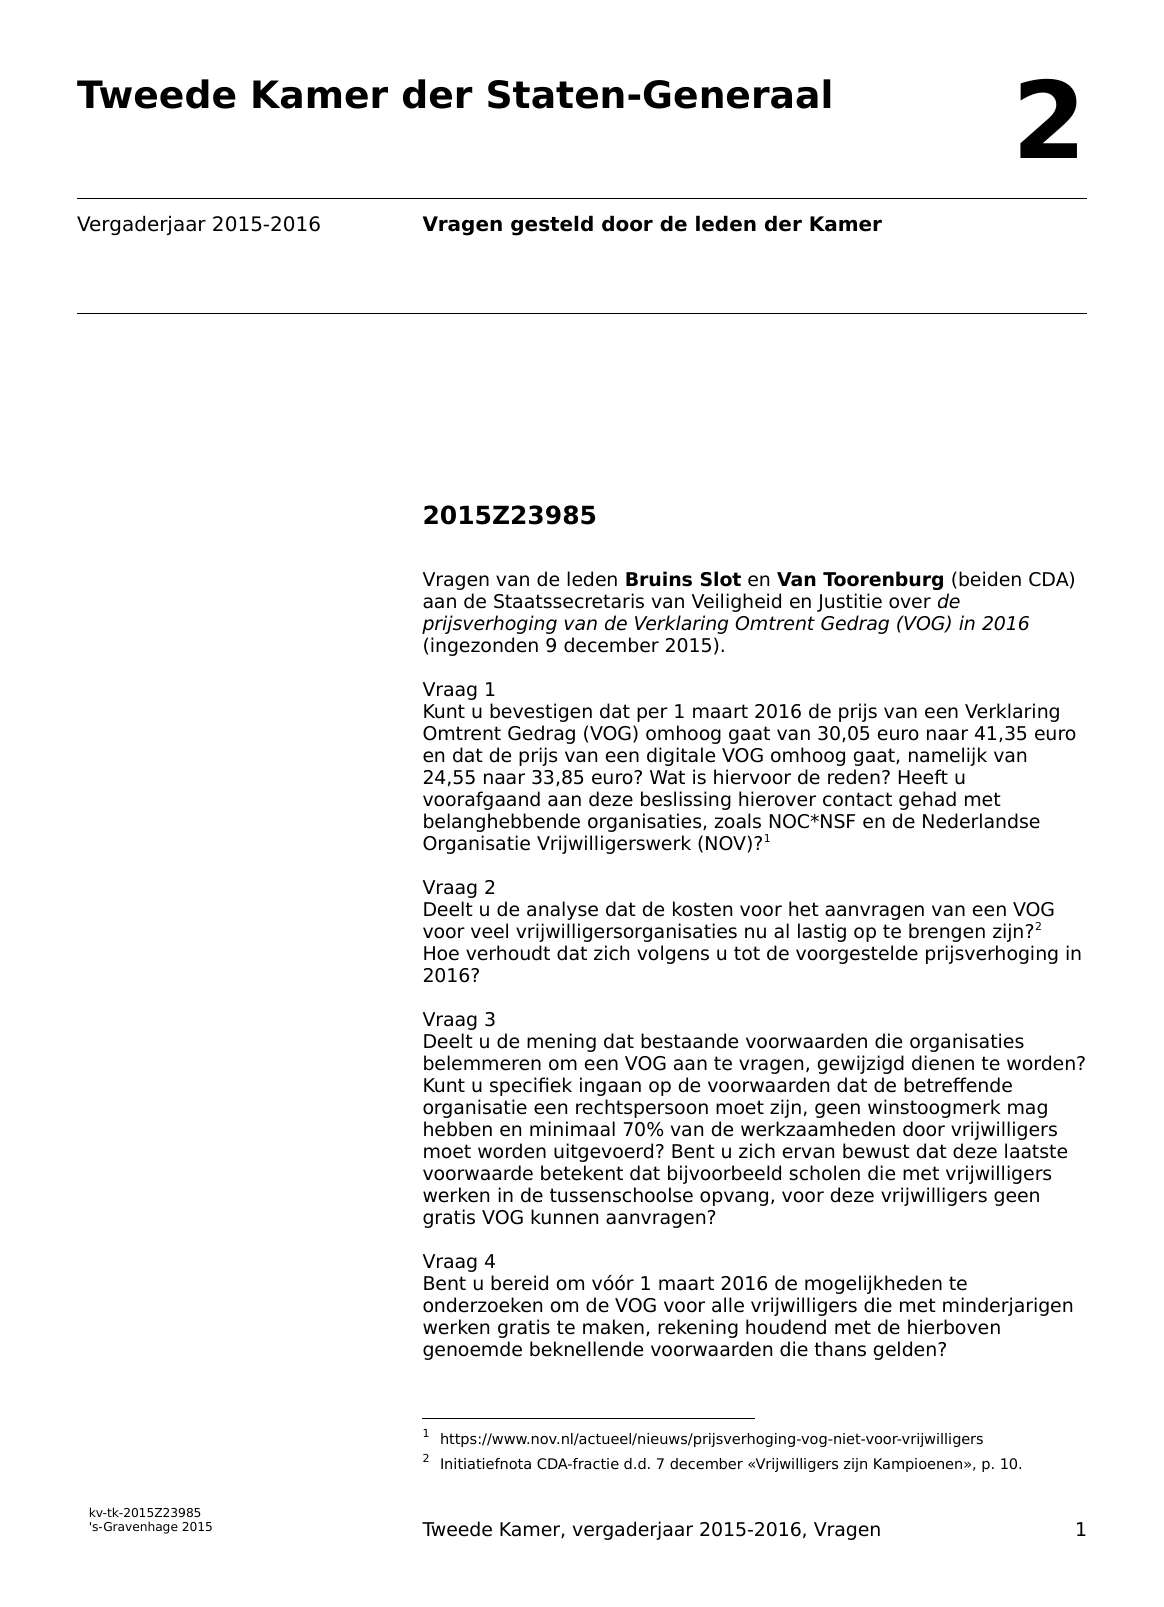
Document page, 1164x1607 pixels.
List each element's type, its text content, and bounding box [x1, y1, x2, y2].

table_cell Vragen gesteld door de leden der Kamer [422, 199, 1087, 313]
text kv-tk-2015Z23985 [88, 1506, 323, 1520]
text Initiatiefnota CDA-fractie d.d. 7 december «Vrijwilligers zijn Kampioenen», p. 10. [422, 1452, 1087, 1474]
text Vraag 4 [422, 1251, 1087, 1273]
table_header 2 [886, 59, 1087, 198]
text Vraag 2 [422, 877, 1087, 899]
text Deelt u de analyse dat de kosten voor het aanvragen van een VOG voor veel vrijwilligersorganisaties nu al lastig op te brengen zijn? Hoe verhoudt dat zich volgens u tot de voorgestelde prijsverhoging in 2016? [422, 899, 1087, 987]
text Kunt u bevestigen dat per 1 maart 2016 de prijs van een Verklaring Omtrent Gedrag (VOG) omhoog gaat van 30,05 euro naar 41,35 euro en dat de prijs van een digitale VOG omhoog gaat, namelijk van 24,55 naar 33,85 euro? Wat is hiervoor de reden? Heeft u voorafgaand aan deze beslissing hierover contact gehad met belanghebbende organisaties, zoals NOC*NSF en de Nederlandse Organisatie Vrijwilligerswerk (NOV)? [422, 701, 1087, 855]
text Deelt u de mening dat bestaande voorwaarden die organisaties belemmeren om een VOG aan te vragen, gewijzigd dienen te worden? Kunt u specifiek ingaan op de voorwaarden dat de betreffende organisatie een rechtspersoon moet zijn, geen winstoogmerk mag hebben en minimaal 70% van de werkzaamheden door vrijwilligers moet worden uitgevoerd? Bent u zich ervan bewust dat deze laatste voorwaarde betekent dat bijvoorbeeld scholen die met vrijwilligers werken in de tussenschoolse opvang, voor deze vrijwilligers geen gratis VOG kunnen aanvragen? [422, 1031, 1087, 1229]
text Bent u bereid om vóór 1 maart 2016 de mogelijkheden te onderzoeken om de VOG voor alle vrijwilligers die met minderjarigen werken gratis te maken, rekening houdend met de hierboven genoemde beknellende voorwaarden die thans gelden? [422, 1273, 1087, 1361]
text Vragen van de leden Bruins Slot en Van Toorenburg (beiden CDA) aan de Staatssecretaris van Veiligheid en Justitie over de prijsverhoging van de Verklaring Omtrent Gedrag (VOG) in 2016 (ingezonden 9 december 2015). [422, 569, 1087, 657]
text 's-Gravenhage 2015 [88, 1520, 323, 1534]
table_header Tweede Kamer der Staten-Generaal [77, 59, 886, 198]
text https://www.nov.nl/actueel/nieuws/prijsverhoging-vog-niet-voor-vrijwilligers [422, 1427, 1087, 1449]
text Vraag 3 [422, 1009, 1087, 1031]
table_cell Vergaderjaar 2015-2016 [77, 199, 422, 313]
text Vraag 1 [422, 679, 1087, 701]
text 2015Z23985 [422, 501, 1087, 531]
